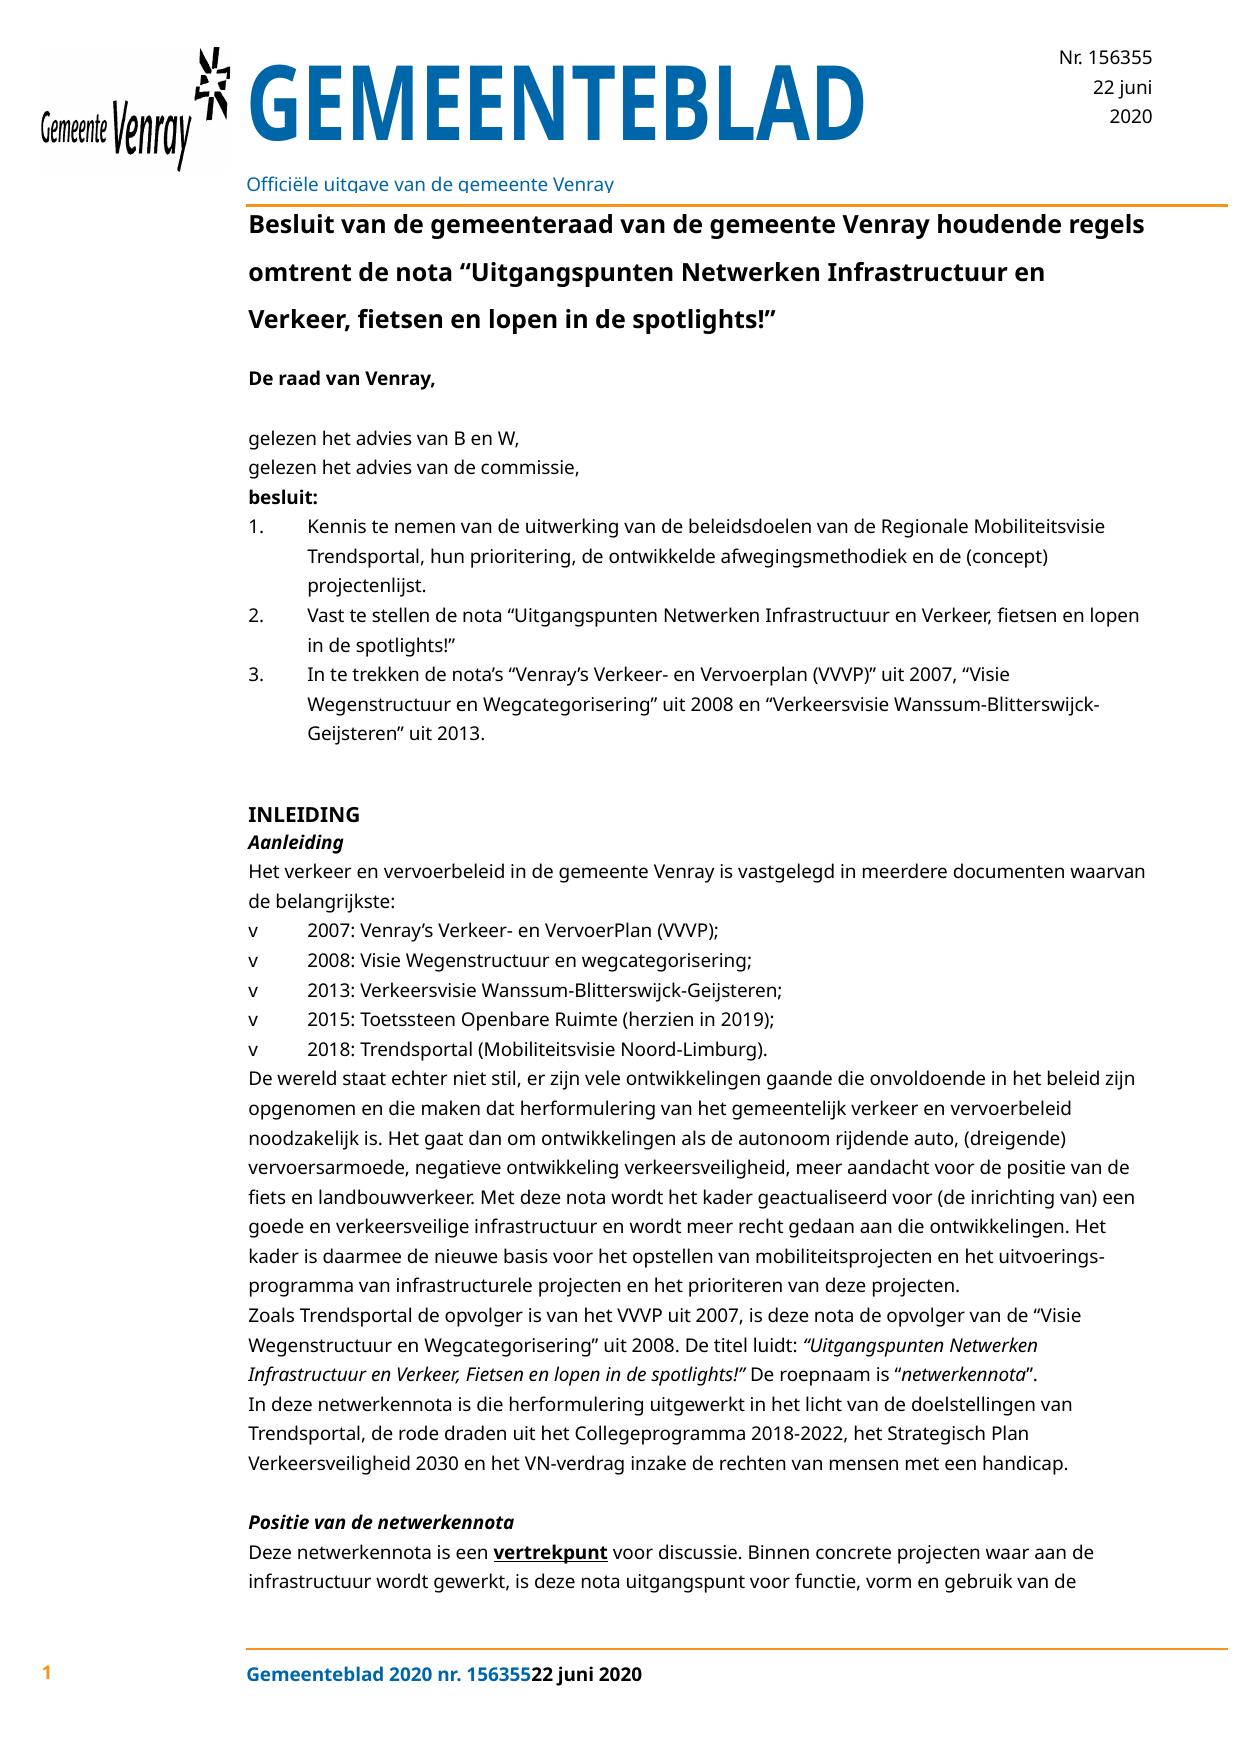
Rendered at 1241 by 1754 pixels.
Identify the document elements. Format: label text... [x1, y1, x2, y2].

text De wereld staat echter niet stil, er zijn vele ontwikkelingen gaande die onvoldoende in het beleid zijn opgenomen en die maken dat herformulering van het gemeentelijk verkeer en vervoerbeleid noodzakelijk is. Het gaat dan om ontwikkelingen als de autonoom rijdende auto, (dreigende) vervoersarmoede, negatieve ontwikkeling verkeersveiligheid, meer aandacht voor de positie van de fiets en landbouwverkeer. Met deze nota wordt het kader geactualiseerd voor (de inrichting van) een goede en verkeersveilige infrastructuur en wordt meer recht gedaan aan die ontwikkelingen. Het kader is daarmee de nieuwe basis voor het opstellen van mobiliteitsprojecten en het uitvoerings­programma van infrastructurele projecten en het prioriteren van deze projecten. [248, 1066, 1152, 1298]
list 2015: Toetssteen Openbare Ruimte (herzien in 2019); [248, 1006, 1152, 1032]
text Deze netwerkennota is een vertrekpunt voor discussie. Binnen concrete projecten waar aan de infrastructuur wordt gewerkt, is deze nota uitgangspunt voor functie, vorm en gebruik van de [248, 1539, 1152, 1594]
list In te trekken de nota’s “Venray’s Verkeer- en Vervoerplan (VVVP)” uit 2007, “Visie Wegenstructuur en Wegcategorisering” uit 2008 en “Verkeersvisie Wanssum-Blitterswijck-Geijsteren” uit 2013. [248, 661, 1152, 746]
text De raad van Venray, [248, 366, 1152, 391]
text INLEIDING [248, 801, 1152, 829]
picture [41, 47, 231, 172]
text gelezen het advies van de commissie, [248, 454, 1152, 480]
text Aanleiding [248, 829, 1152, 855]
text Het verkeer en vervoerbeleid in de gemeente Venray is vastgelegd in meerdere documenten waarvan de belangrijkste: [248, 858, 1152, 914]
list 2018: Trendsportal (Mobiliteitsvisie Noord-Limburg). [248, 1036, 1152, 1062]
list 2013: Verkeersvisie Wanssum-Blitterswijck-Geijsteren; [248, 977, 1152, 1003]
list Kennis te nemen van de uitwerking van de beleidsdoelen van de Regionale Mobiliteitsvisie Trendsportal, hun prioritering, de ontwikkelde afwegingsmethodiek en de (concept) projectenlijst. [248, 513, 1152, 598]
list 2008: Visie Wegenstructuur en wegcategorisering; [248, 947, 1152, 973]
text In deze netwerkennota is die herformulering uitgewerkt in het licht van de doelstellingen van Trendsportal, de rode draden uit het Collegeprogramma 2018-2022, het Strategisch Plan Verkeersveiligheid 2030 en het VN-verdrag inzake de rechten van mensen met een handicap. [248, 1391, 1152, 1476]
text Zoals Trendsportal de opvolger is van het VVVP uit 2007, is deze nota de opvolger van de “Visie Wegenstructuur en Wegcategorisering” uit 2008. De titel luidt: “Uitgangspunten Netwerken Infrastructuur en Verkeer, Fietsen en lopen in de spotlights!” De roepnaam is “netwerkennota”. [248, 1302, 1152, 1387]
text besluit: [248, 484, 1152, 509]
text Positie van de netwerkennota [248, 1509, 1152, 1535]
text Besluit van de gemeenteraad van de gemeente Venray houdende regels omtrent de nota “Uitgangspunten Netwerken Infrastructuur en Verkeer, fietsen en lopen in de spotlights!” [248, 207, 1152, 336]
list Vast te stellen de nota “Uitgangspunten Netwerken Infrastructuur en Verkeer, fietsen en lopen in de spotlights!” [248, 602, 1152, 657]
list 2007: Venray’s Verkeer- en VervoerPlan (VVVP); [248, 918, 1152, 943]
text gelezen het advies van B en W, [248, 425, 1152, 450]
